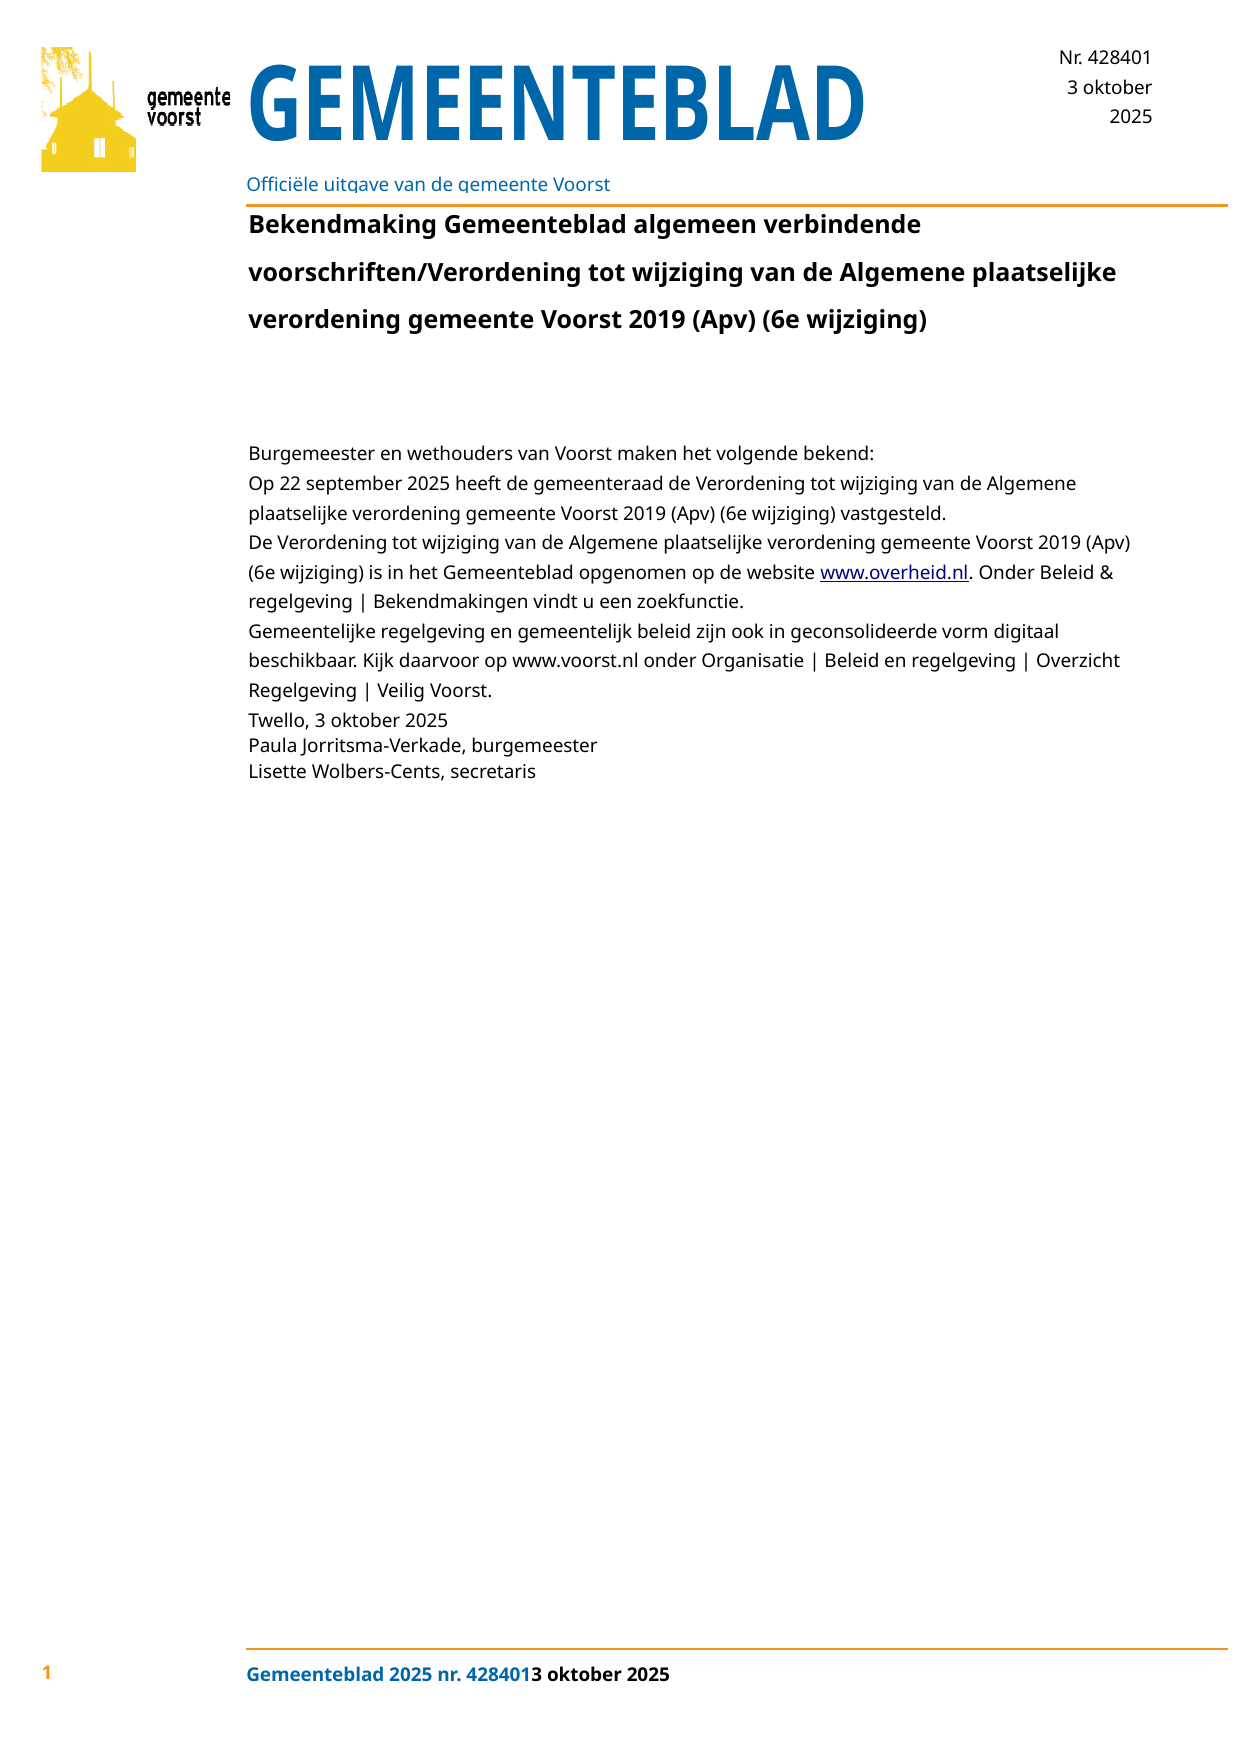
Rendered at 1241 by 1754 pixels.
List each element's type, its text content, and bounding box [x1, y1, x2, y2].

text Bekendmaking Gemeenteblad algemeen verbindende voorschriften/Verordening tot wijziging van de Algemene plaatselijke verordening gemeente Voorst 2019 (Apv) (6e wijziging) [248, 207, 1152, 336]
text Lisette Wolbers-Cents, secretaris [248, 758, 1152, 784]
text De Verordening tot wijziging van de Algemene plaatselijke verordening gemeente Voorst 2019 (Apv) (6e wijziging) is in het Gemeenteblad opgenomen op de website www.overheid.nl. Onder Beleid & regelgeving | Bekendmakingen vindt u een zoekfunctie. [248, 529, 1152, 614]
text Burgemeester en wethouders van Voorst maken het volgende bekend: [248, 441, 1152, 466]
text Paula Jorritsma-Verkade, burgemeester [248, 732, 1152, 758]
text Op 22 september 2025 heeft de gemeenteraad de Verordening tot wijziging van de Algemene plaatselijke verordening gemeente Voorst 2019 (Apv) (6e wijziging) vastgesteld. [248, 470, 1152, 525]
text Twello, 3 oktober 2025 [248, 707, 1152, 732]
picture [41, 47, 231, 172]
text Gemeentelijke regelgeving en gemeentelijk beleid zijn ook in geconsolideerde vorm digitaal beschikbaar. Kijk daarvoor op www.voorst.nl onder Organisatie | Beleid en regelgeving | Overzicht Regelgeving | Veilig Voorst. [248, 618, 1152, 703]
